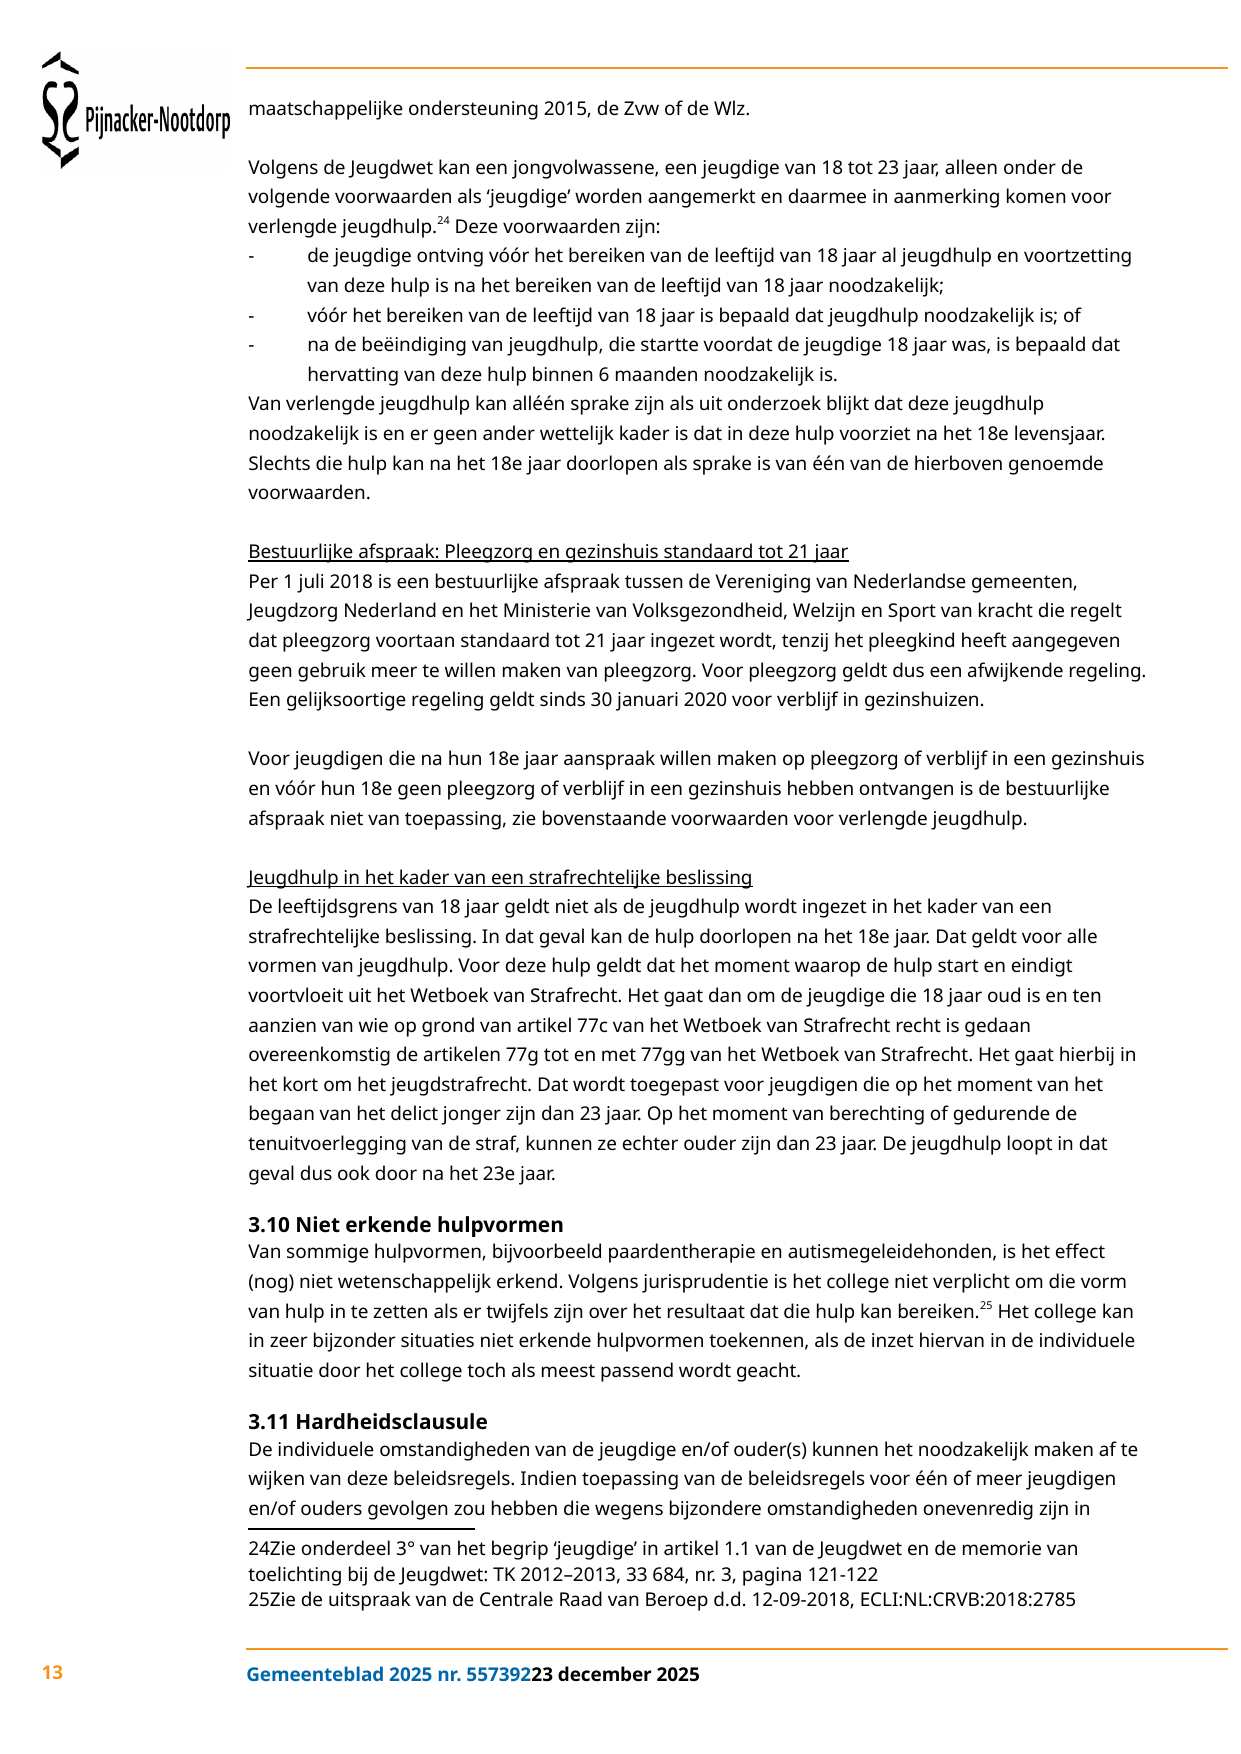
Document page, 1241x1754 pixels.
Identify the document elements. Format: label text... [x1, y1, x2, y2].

text De individuele omstandigheden van de jeugdige en/of ouder(s) kunnen het noodzakelijk maken af te wijken van deze beleidsregels. Indien toepassing van de beleidsregels voor één of meer jeugdigen en/of ouders gevolgen zou hebben die wegens bijzondere omstandigheden onevenredig zijn in [248, 1436, 1152, 1521]
text Van sommige hulpvormen, bijvoorbeeld paardentherapie en autismegeleidehonden, is het effect (nog) niet wetenschappelijk erkend. Volgens jurisprudentie is het college niet verplicht om die vorm van hulp in te zetten als er twijfels zijn over het resultaat dat die hulp kan bereiken. Het college kan in zeer bijzonder situaties niet erkende hulpvormen toekennen, als de inzet hiervan in de individuele situatie door het college toch als meest passend wordt geacht. [248, 1239, 1152, 1383]
text 3.11 Hardheidsclausule [248, 1407, 1152, 1436]
list vóór het bereiken van de leeftijd van 18 jaar is bepaald dat jeugdhulp noodzakelijk is; of [248, 302, 1152, 328]
text Voor jeugdigen die na hun 18e jaar aanspraak willen maken op pleegzorg of verblijf in een gezinshuis en vóór hun 18e geen pleegzorg of verblijf in een gezinshuis hebben ontvangen is de bestuurlijke afspraak niet van toepassing, zie bovenstaande voorwaarden voor verlengde jeugdhulp. [248, 746, 1152, 831]
text maatschappelijke ondersteuning 2015, de Zvw of de Wlz. [248, 95, 1152, 121]
text Zie de uitspraak van de Centrale Raad van Beroep d.d. 12-09-2018, ECLI:NL:CRVB:2018:2785 [248, 1586, 1152, 1612]
text 3.10 Niet erkende hulpvormen [248, 1210, 1152, 1239]
text Bestuurlijke afspraak: Pleegzorg en gezinshuis standaard tot 21 jaar [248, 538, 1152, 564]
text De leeftijdsgrens van 18 jaar geldt niet als de jeugdhulp wordt ingezet in het kader van een strafrechtelijke beslissing. In dat geval kan de hulp doorlopen na het 18e jaar. Dat geldt voor alle vormen van jeugdhulp. Voor deze hulp geldt dat het moment waarop de hulp start en eindigt voortvloeit uit het Wetboek van Strafrecht. Het gaat dan om de jeugdige die 18 jaar oud is en ten aanzien van wie op grond van artikel 77c van het Wetboek van Strafrecht recht is gedaan overeenkomstig de artikelen 77g tot en met 77gg van het Wetboek van Strafrecht. Het gaat hierbij in het kort om het jeugdstrafrecht. Dat wordt toegepast voor jeugdigen die op het moment van het begaan van het delict jonger zijn dan 23 jaar. Op het moment van berechting of gedurende de tenuitvoerlegging van de straf, kunnen ze echter ouder zijn dan 23 jaar. De jeugdhulp loopt in dat geval dus ook door na het 23e jaar. [248, 893, 1152, 1186]
text Zie onderdeel 3° van het begrip ‘jeugdige’ in artikel 1.1 van de Jeugdwet en de memorie van toelichting bij de Jeugdwet: TK 2012–2013, 33 684, nr. 3, pagina 121-122 [248, 1535, 1152, 1586]
picture [41, 47, 231, 172]
text Van verlengde jeugdhulp kan alléén sprake zijn als uit onderzoek blijkt dat deze jeugdhulp noodzakelijk is en er geen ander wettelijk kader is dat in deze hulp voorziet na het 18e levensjaar. Slechts die hulp kan na het 18e jaar doorlopen als sprake is van één van de hierboven genoemde voorwaarden. [248, 391, 1152, 505]
text Per 1 juli 2018 is een bestuurlijke afspraak tussen de Vereniging van Nederlandse gemeenten, Jeugdzorg Nederland en het Ministerie van Volksgezondheid, Welzijn en Sport van kracht die regelt dat pleegzorg voortaan standaard tot 21 jaar ingezet wordt, tenzij het pleegkind heeft aangegeven geen gebruik meer te willen maken van pleegzorg. Voor pleegzorg geldt dus een afwijkende regeling. Een gelijksoortige regeling geldt sinds 30 januari 2020 voor verblijf in gezinshuizen. [248, 568, 1152, 712]
text Jeugdhulp in het kader van een strafrechtelijke beslissing [248, 864, 1152, 890]
text Volgens de Jeugdwet kan een jongvolwassene, een jeugdige van 18 tot 23 jaar, alleen onder de volgende voorwaarden als ‘jeugdige’ worden aangemerkt en daarmee in aanmerking komen voor verlengde jeugdhulp. Deze voorwaarden zijn: [248, 154, 1152, 239]
list de jeugdige ontving vóór het bereiken van de leeftijd van 18 jaar al jeugdhulp en voortzetting van deze hulp is na het bereiken van de leeftijd van 18 jaar noodzakelijk; [248, 243, 1152, 298]
list na de beëindiging van jeugdhulp, die startte voordat de jeugdige 18 jaar was, is bepaald dat hervatting van deze hulp binnen 6 maanden noodzakelijk is. [248, 331, 1152, 387]
